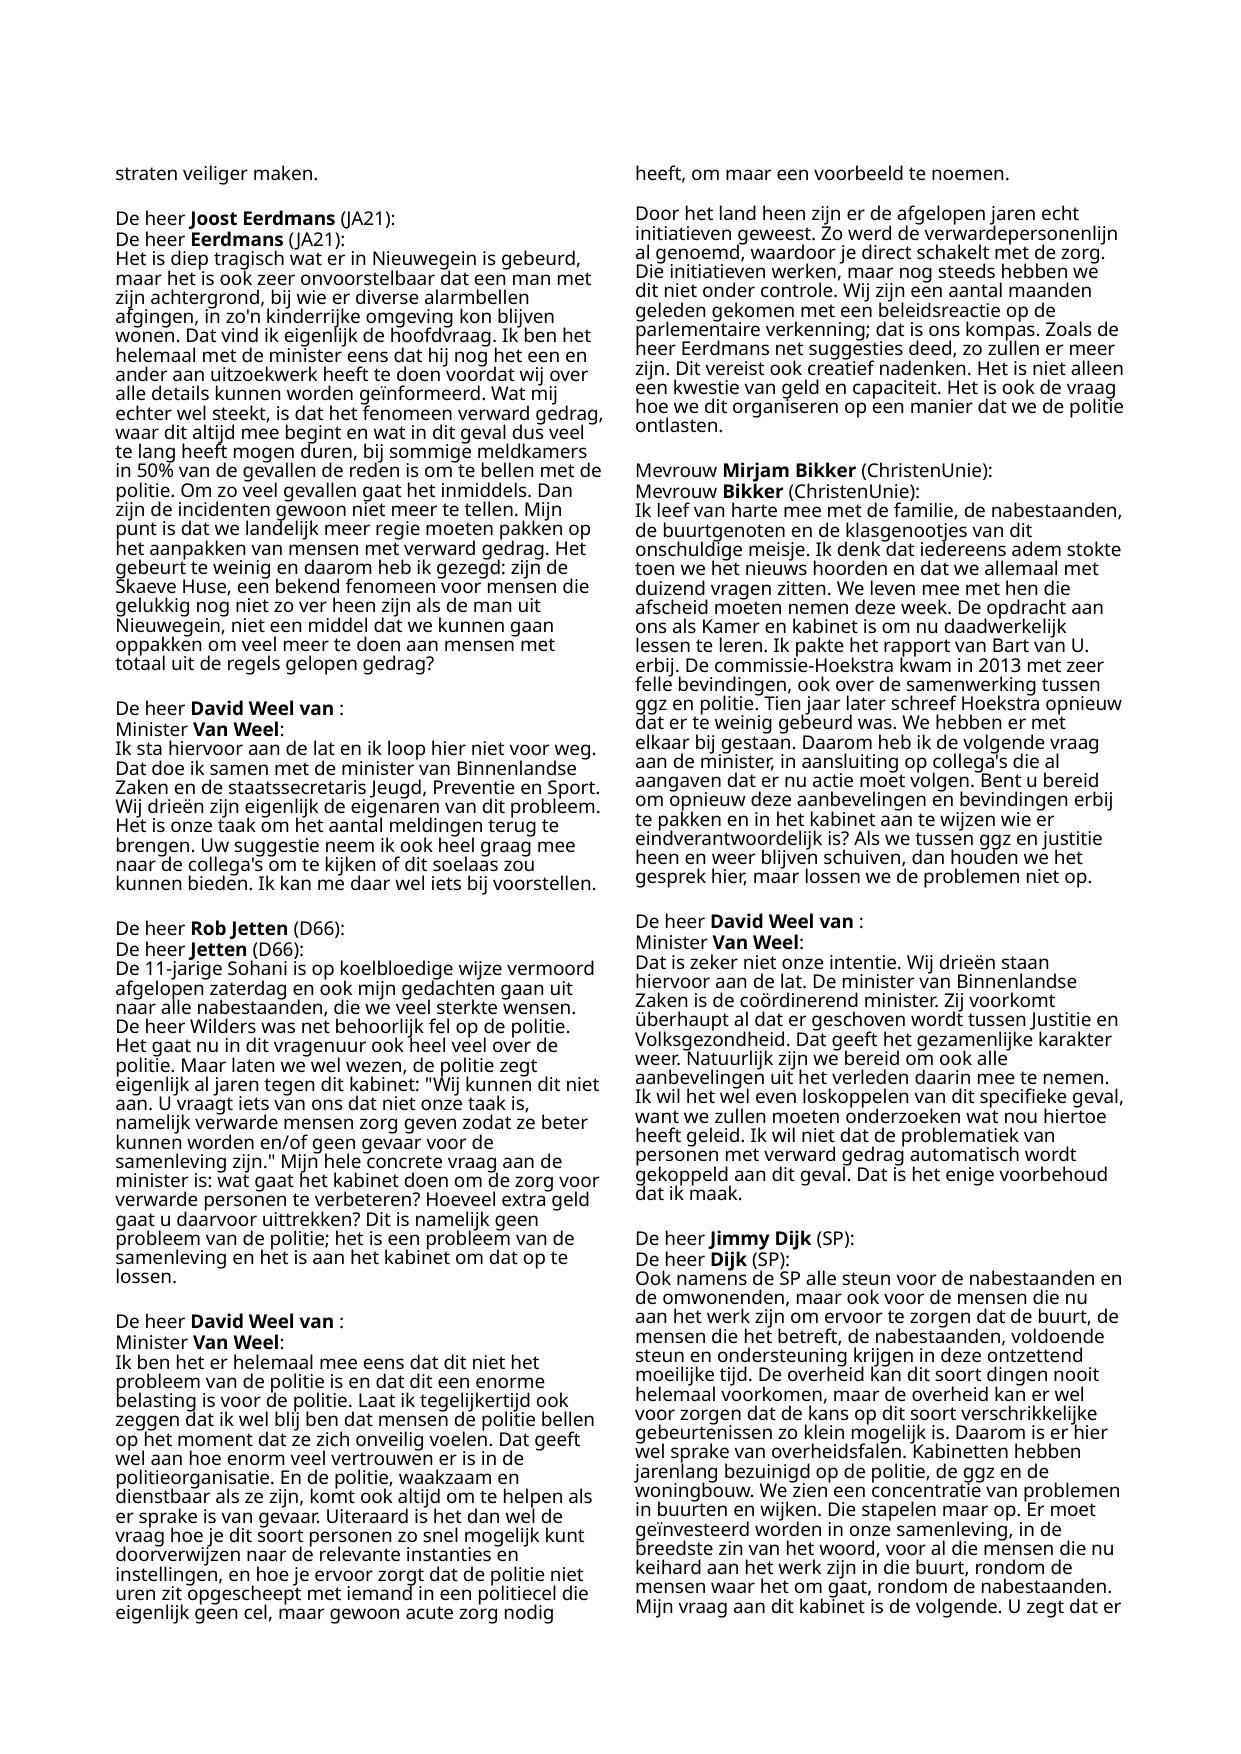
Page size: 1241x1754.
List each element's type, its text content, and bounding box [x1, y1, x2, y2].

text Ik sta hiervoor aan de lat en ik loop hier niet voor weg. Dat doe ik samen met de minister van Binnenlandse Zaken en de staatssecretaris Jeugd, Preventie en Sport. Wij drieën zijn eigenlijk de eigenaren van dit probleem. Het is onze taak om het aantal meldingen terug te brengen. Uw suggestie neem ik ook heel graag mee naar de collega's om te kijken of dit soelaas zou kunnen bieden. Ik kan me daar wel iets bij voorstellen. [115, 740, 605, 894]
text De heer David Weel van : [115, 1309, 605, 1334]
text De heer Jetten (D66): [115, 941, 605, 960]
text Ik leef van harte mee met de familie, de nabestaanden, de buurtgenoten en de klasgenootjes van dit onschuldige meisje. Ik denk dat iedereens adem stokte toen we het nieuws hoorden en dat we allemaal met duizend vragen zitten. We leven mee met hen die afscheid moeten nemen deze week. De opdracht aan ons als Kamer en kabinet is om nu daadwerkelijk lessen te leren. Ik pakte het rapport van Bart van U. erbij. De commissie-Hoekstra kwam in 2013 met zeer felle bevindingen, ook over de samenwerking tussen ggz en politie. Tien jaar later schreef Hoekstra opnieuw dat er te weinig gebeurd was. We hebben er met elkaar bij gestaan. Daarom heb ik de volgende vraag aan de minister, in aansluiting op collega's die al aangaven dat er nu actie moet volgen. Bent u bereid om opnieuw deze aanbevelingen en bevindingen erbij te pakken en in het kabinet aan te wijzen wie er eindverantwoordelijk is? Als we tussen ggz en justitie heen en weer blijven schuiven, dan houden we het gesprek hier, maar lossen we de problemen niet op. [635, 502, 1125, 888]
text De 11-jarige Sohani is op koelbloedige wijze vermoord afgelopen zaterdag en ook mijn gedachten gaan uit naar alle nabestaanden, die we veel sterkte wensen. De heer Wilders was net behoorlijk fel op de politie. Het gaat nu in dit vragenuur ook heel veel over de politie. Maar laten we wel wezen, de politie zegt eigenlijk al jaren tegen dit kabinet: "Wij kunnen dit niet aan. U vraagt iets van ons dat niet onze taak is, namelijk verwarde mensen zorg geven zodat ze beter kunnen worden en/of geen gevaar voor de samenleving zijn." Mijn hele concrete vraag aan de minister is: wat gaat het kabinet doen om de zorg voor verwarde personen te verbeteren? Hoeveel extra geld gaat u daarvoor uittrekken? Dit is namelijk geen probleem van de politie; het is een probleem van de samenleving en het is aan het kabinet om dat op te lossen. [115, 960, 605, 1288]
text De heer Joost Eerdmans (JA21): [115, 205, 605, 231]
text Minister Van Weel: [115, 1334, 605, 1354]
text De heer David Weel van : [635, 909, 1125, 934]
text Het is diep tragisch wat er in Nieuwegein is gebeurd, maar het is ook zeer onvoorstelbaar dat een man met zijn achtergrond, bij wie er diverse alarmbellen afgingen, in zo'n kinderrijke omgeving kon blijven wonen. Dat vind ik eigenlijk de hoofdvraag. Ik ben het helemaal met de minister eens dat hij nog het een en ander aan uitzoekwerk heeft te doen voordat wij over alle details kunnen worden geïnformeerd. Wat mij echter wel steekt, is dat het fenomeen verward gedrag, waar dit altijd mee begint en wat in dit geval dus veel te lang heeft mogen duren, bij sommige meldkamers in 50% van de gevallen de reden is om te bellen met de politie. Om zo veel gevallen gaat het inmiddels. Dan zijn de incidenten gewoon niet meer te tellen. Mijn punt is dat we landelijk meer regie moeten pakken op het aanpakken van mensen met verward gedrag. Het gebeurt te weinig en daarom heb ik gezegd: zijn de Skaeve Huse, een bekend fenomeen voor mensen die gelukkig nog niet zo ver heen zijn als de man uit Nieuwegein, niet een middel dat we kunnen gaan oppakken om veel meer te doen aan mensen met totaal uit de regels gelopen gedrag? [115, 250, 605, 674]
text straten veiliger maken. [115, 165, 605, 184]
text Mevrouw Bikker (ChristenUnie): [635, 483, 1125, 502]
text Dat is zeker niet onze intentie. Wij drieën staan hiervoor aan de lat. De minister van Binnenlandse Zaken is de coördinerend minister. Zij voorkomt überhaupt al dat er geschoven wordt tussen Justitie en Volksgezondheid. Dat geeft het gezamenlijke karakter weer. Natuurlijk zijn we bereid om ook alle aanbevelingen uit het verleden daarin mee te nemen. Ik wil het wel even loskoppelen van dit specifieke geval, want we zullen moeten onderzoeken wat nou hiertoe heeft geleid. Ik wil niet dat de problematiek van personen met verward gedrag automatisch wordt gekoppeld aan dit geval. Dat is het enige voorbehoud dat ik maak. [635, 954, 1125, 1204]
text heeft, om maar een voorbeeld te noemen. [635, 165, 1125, 184]
text Ik ben het er helemaal mee eens dat dit niet het probleem van de politie is en dat dit een enorme belasting is voor de politie. Laat ik tegelijkertijd ook zeggen dat ik wel blij ben dat mensen de politie bellen op het moment dat ze zich onveilig voelen. Dat geeft wel aan hoe enorm veel vertrouwen er is in de politieorganisatie. En de politie, waakzaam en dienstbaar als ze zijn, komt ook altijd om te helpen als er sprake is van gevaar. Uiteraard is het dan wel de vraag hoe je dit soort personen zo snel mogelijk kunt doorverwijzen naar de relevante instanties en instellingen, en hoe je ervoor zorgt dat de politie niet uren zit opgescheept met iemand in een politiecel die eigenlijk geen cel, maar gewoon acute zorg nodig [115, 1354, 605, 1623]
text De heer Jimmy Dijk (SP): [635, 1225, 1125, 1251]
text De heer Eerdmans (JA21): [115, 231, 605, 250]
text Ook namens de SP alle steun voor de nabestaanden en de omwonenden, maar ook voor de mensen die nu aan het werk zijn om ervoor te zorgen dat de buurt, de mensen die het betreft, de nabestaanden, voldoende steun en ondersteuning krijgen in deze ontzettend moeilijke tijd. De overheid kan dit soort dingen nooit helemaal voorkomen, maar de overheid kan er wel voor zorgen dat de kans op dit soort verschrikkelijke gebeurtenissen zo klein mogelijk is. Daarom is er hier wel sprake van overheidsfalen. Kabinetten hebben jarenlang bezuinigd op de politie, de ggz en de woningbouw. We zien een concentratie van problemen in buurten en wijken. Die stapelen maar op. Er moet geïnvesteerd worden in onze samenleving, in de breedste zin van het woord, voor al die mensen die nu keihard aan het werk zijn in die buurt, rondom de mensen waar het om gaat, rondom de nabestaanden. Mijn vraag aan dit kabinet is de volgende. U zegt dat er [635, 1270, 1125, 1617]
text Mevrouw Mirjam Bikker (ChristenUnie): [635, 457, 1125, 483]
text Minister Van Weel: [115, 721, 605, 740]
text De heer Rob Jetten (D66): [115, 915, 605, 941]
text Door het land heen zijn er de afgelopen jaren echt initiatieven geweest. Zo werd de verwardepersonenlijn al genoemd, waardoor je direct schakelt met de zorg. Die initiatieven werken, maar nog steeds hebben we dit niet onder controle. Wij zijn een aantal maanden geleden gekomen met een beleidsreactie op de parlementaire verkenning; dat is ons kompas. Zoals de heer Eerdmans net suggesties deed, zo zullen er meer zijn. Dit vereist ook creatief nadenken. Het is niet alleen een kwestie van geld en capaciteit. Het is ook de vraag hoe we dit organiseren op een manier dat we de politie ontlasten. [635, 205, 1125, 437]
text De heer David Weel van : [115, 695, 605, 721]
text De heer Dijk (SP): [635, 1251, 1125, 1270]
text Minister Van Weel: [635, 934, 1125, 954]
